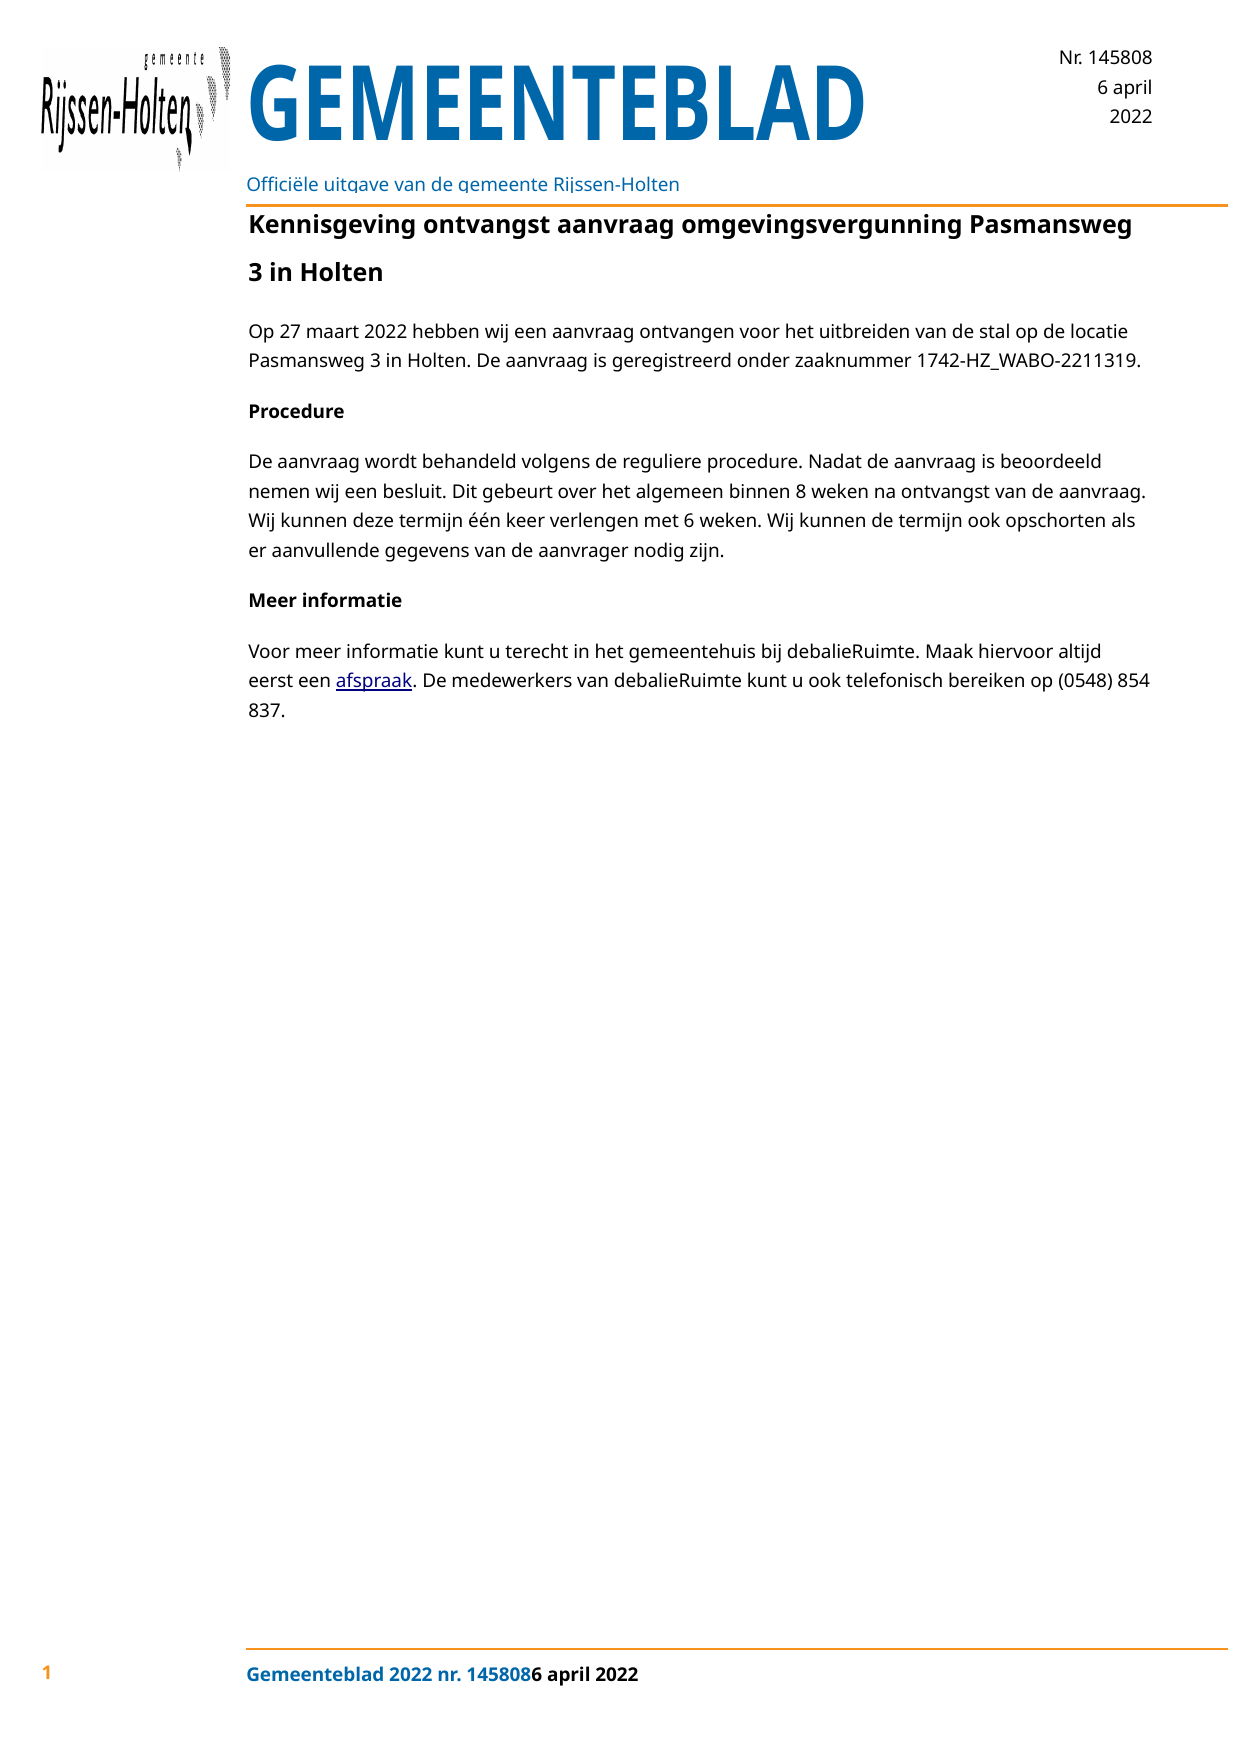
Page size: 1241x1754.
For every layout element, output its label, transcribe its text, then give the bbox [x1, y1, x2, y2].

text Voor meer informatie kunt u terecht in het gemeentehuis bij debalieRuimte. Maak hiervoor altijd eerst een afspraak. De medewerkers van debalieRuimte kunt u ook telefonisch bereiken op (0548) 854 837. [248, 638, 1152, 723]
text De aanvraag wordt behandeld volgens de reguliere procedure. Nadat de aanvraag is beoordeeld nemen wij een besluit. Dit gebeurt over het algemeen binnen 8 weken na ontvangst van de aanvraag. Wij kunnen deze termijn één keer verlengen met 6 weken. Wij kunnen de termijn ook opschorten als er aanvullende gegevens van de aanvrager nodig zijn. [248, 448, 1152, 563]
text Op 27 maart 2022 hebben wij een aanvraag ontvangen voor het uitbreiden van de stal op de locatie Pasmansweg 3 in Holten. De aanvraag is geregistreerd onder zaaknummer 1742-HZ_WABO-2211319. [248, 318, 1152, 373]
text Kennisgeving ontvangst aanvraag omgevingsvergunning Pasmansweg 3 in Holten [248, 207, 1152, 288]
text Procedure [248, 398, 1152, 424]
text Meer informatie [248, 587, 1152, 613]
picture [41, 47, 231, 172]
